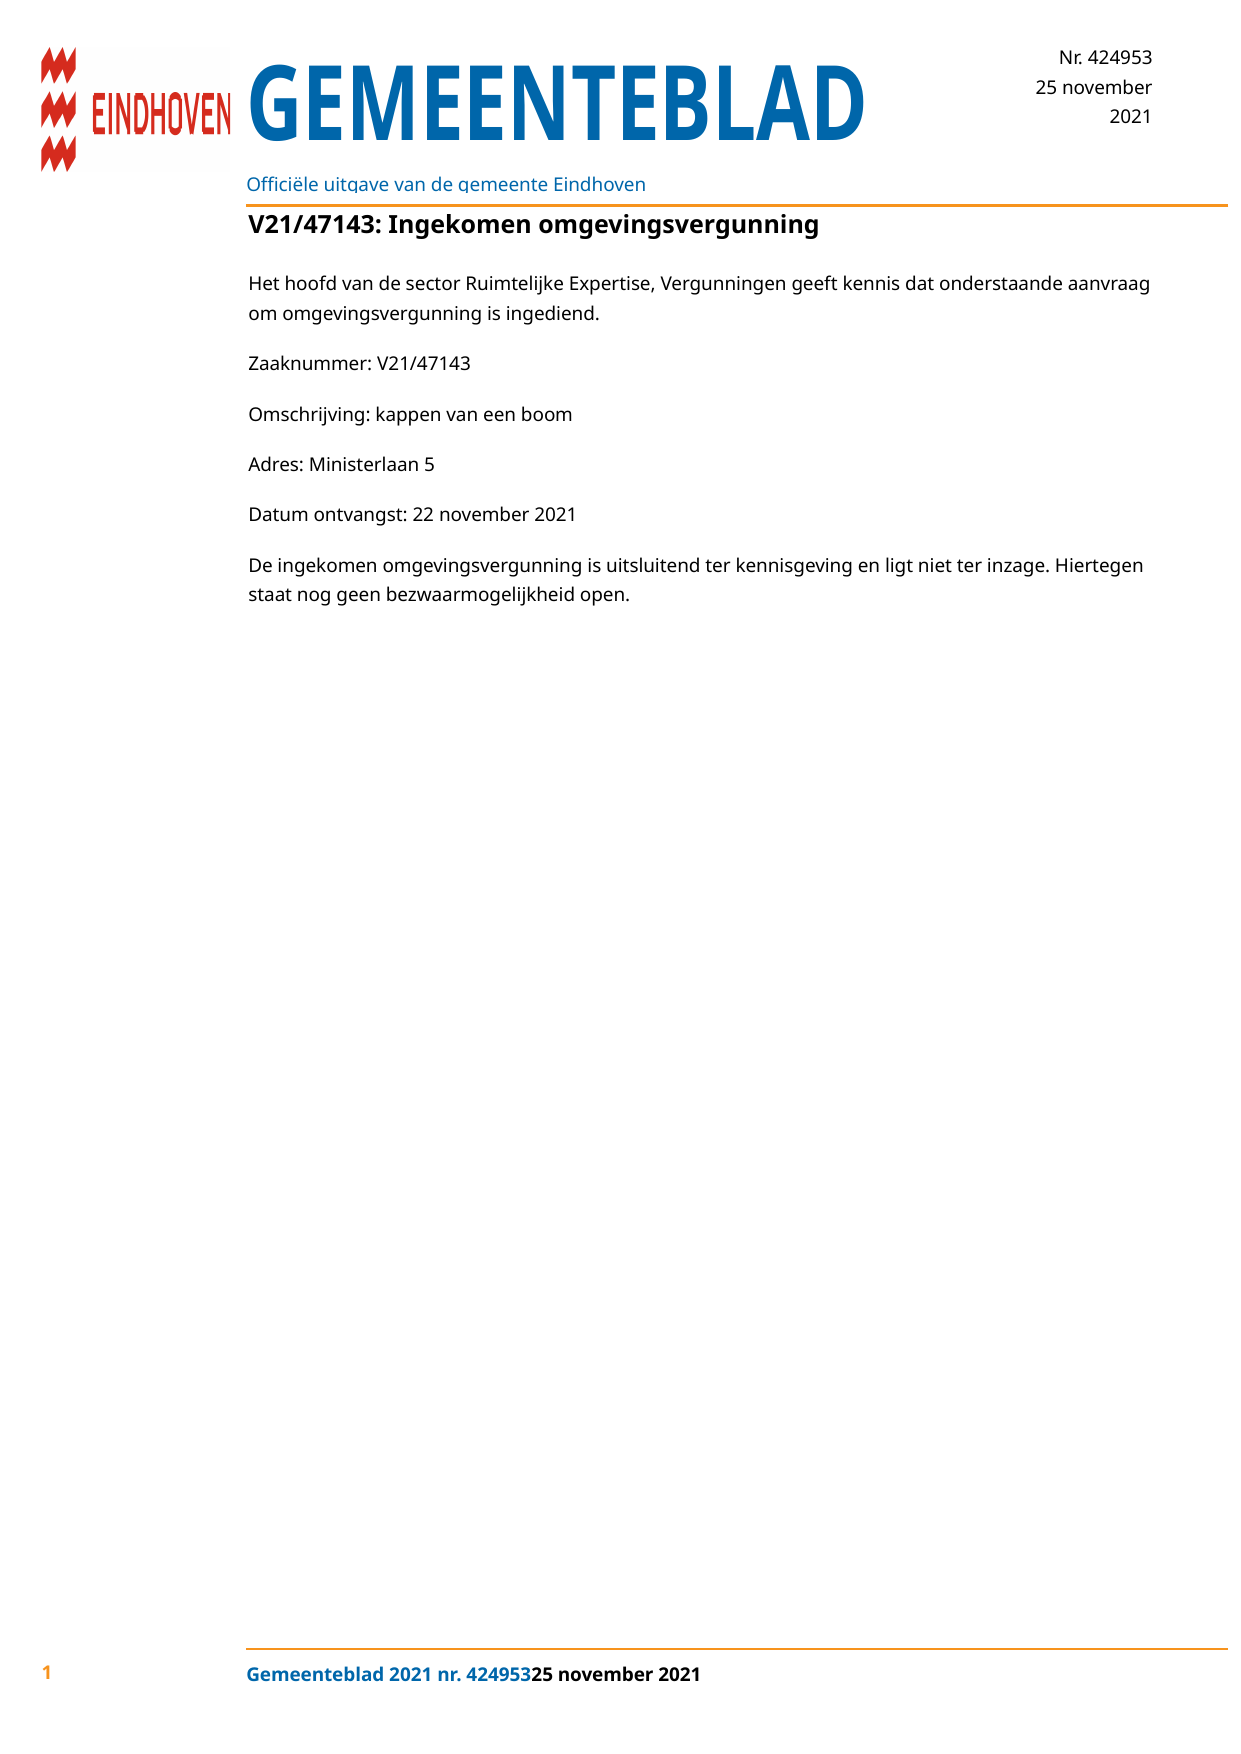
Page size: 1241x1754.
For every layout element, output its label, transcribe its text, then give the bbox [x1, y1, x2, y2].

text Omschrijving: kappen van een boom [248, 401, 1152, 426]
text Adres: Ministerlaan 5 [248, 451, 1152, 477]
text V21/47143: Ingekomen omgevingsvergunning [248, 207, 1152, 241]
text Zaaknummer: V21/47143 [248, 350, 1152, 376]
picture [41, 47, 231, 172]
text Datum ontvangst: 22 november 2021 [248, 502, 1152, 527]
text Het hoofd van de sector Ruimtelijke Expertise, Vergunningen geeft kennis dat onderstaande aanvraag om omgevingsvergunning is ingediend. [248, 270, 1152, 326]
text De ingekomen omgevingsvergunning is uitsluitend ter kennisgeving en ligt niet ter inzage. Hiertegen staat nog geen bezwaarmogelijkheid open. [248, 552, 1152, 607]
